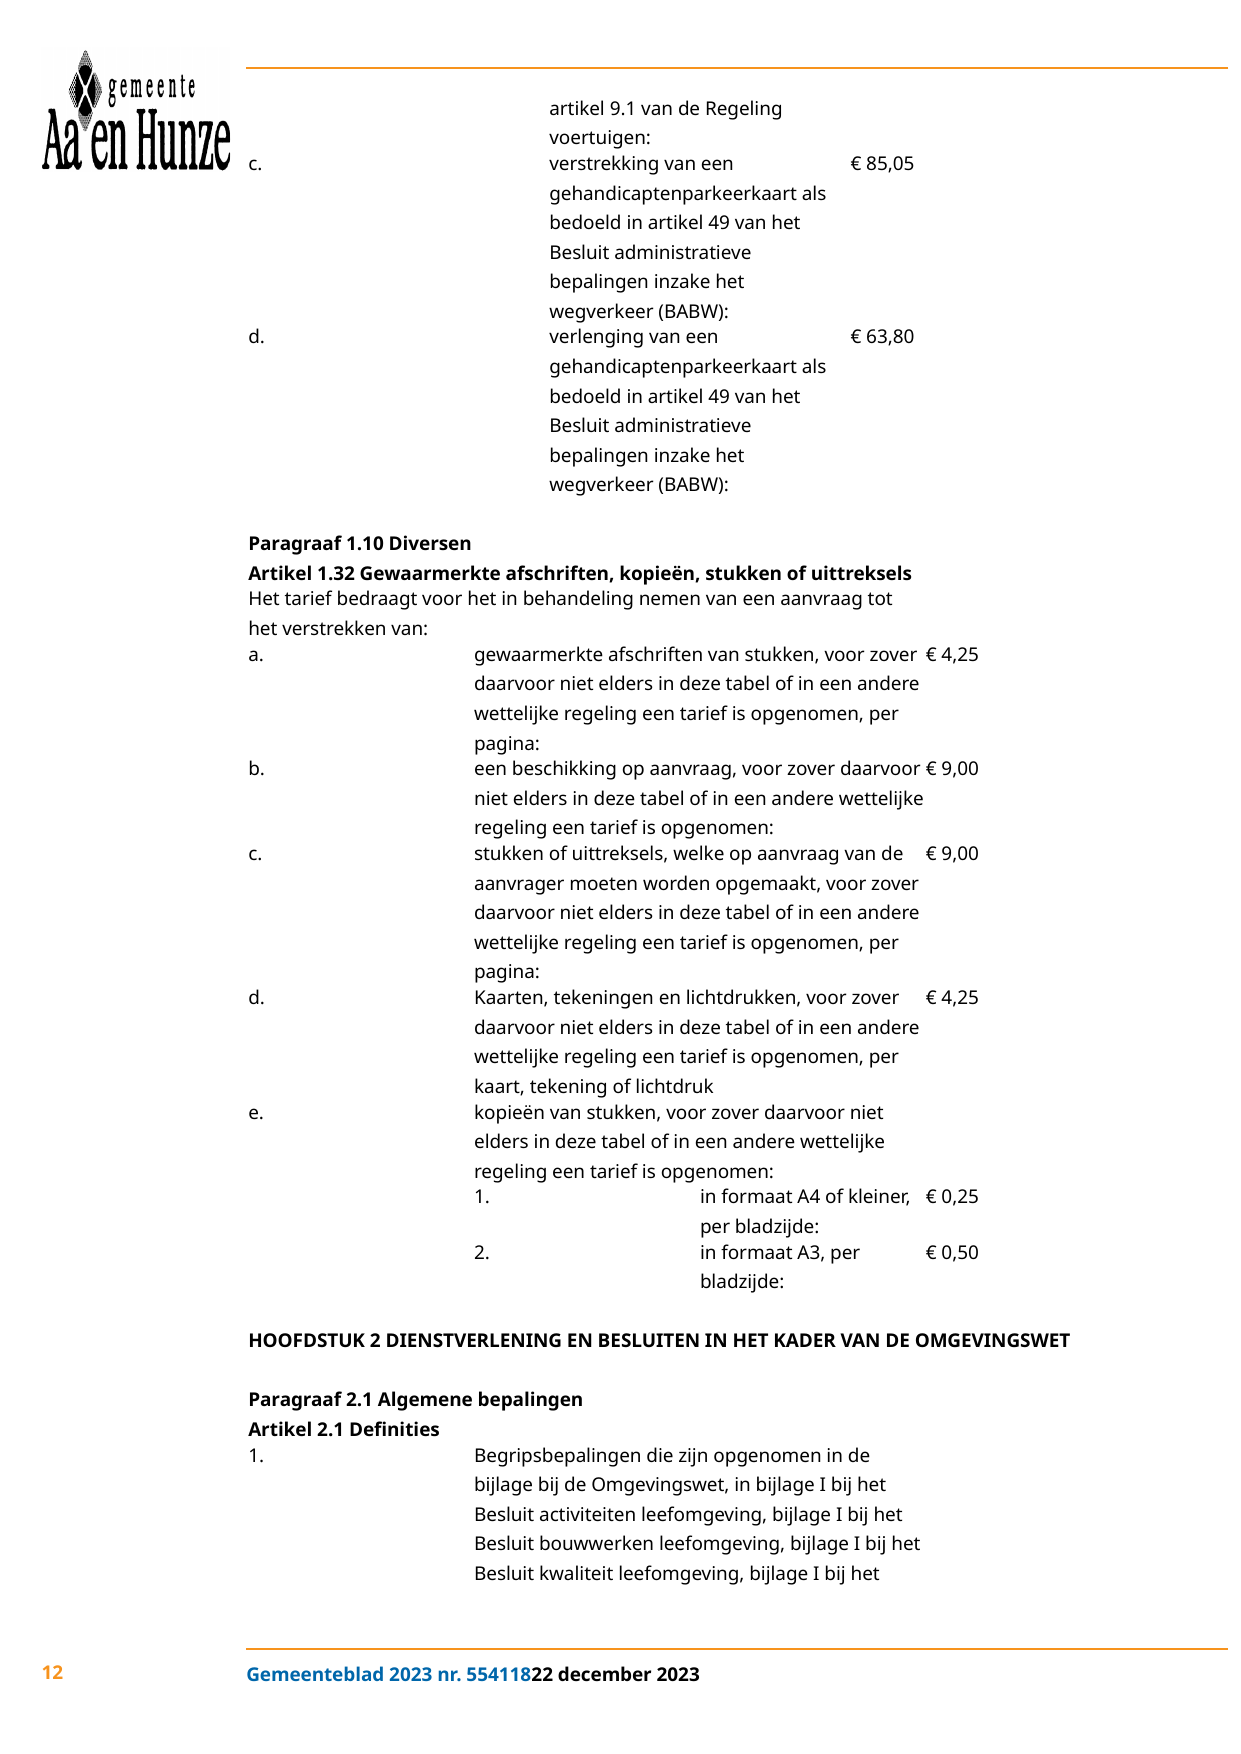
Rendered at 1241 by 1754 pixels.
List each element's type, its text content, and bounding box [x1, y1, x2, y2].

table_cell € 85,05 [850, 150, 1152, 324]
table_cell d. [248, 984, 474, 1099]
table_cell [248, 1239, 474, 1294]
table_cell artikel 9.1 van de Regeling voertuigen: [549, 95, 850, 150]
table_cell 2. [474, 1239, 700, 1294]
table_cell verstrekking van een gehandicaptenparkeerkaart als bedoeld in artikel 49 van het Besluit administratieve bepalingen inzake het wegverkeer (BABW): [549, 150, 850, 324]
table_cell stukken of uittreksels, welke op aanvraag van de aanvrager moeten worden opgemaakt, voor zover daarvoor niet elders in deze tabel of in een andere wettelijke regeling een tarief is opgenomen, per pagina: [474, 840, 926, 984]
text Paragraaf 1.10 Diversen [248, 530, 1152, 556]
table_cell een beschikking op aanvraag, voor zover daarvoor niet elders in deze tabel of in een andere wettelijke regeling een tarief is opgenomen: [474, 755, 926, 840]
table_cell € 63,80 [850, 324, 1152, 497]
table_header Artikel 1.32 Gewaarmerkte afschriften, kopieën, stukken of uittreksels [248, 560, 926, 586]
table_cell verlenging van een gehandicaptenparkeerkaart als bedoeld in artikel 49 van het Besluit administratieve bepalingen inzake het wegverkeer (BABW): [549, 324, 850, 497]
text Paragraaf 2.1 Algemene bepalingen [248, 1386, 1152, 1412]
table_cell d. [248, 324, 549, 497]
picture [41, 47, 231, 172]
table_cell Kaarten, tekeningen en lichtdrukken, voor zover daarvoor niet elders in deze tabel of in een andere wettelijke regeling een tarief is opgenomen, per kaart, tekening of lichtdruk [474, 984, 926, 1099]
table_cell c. [248, 840, 474, 984]
table_header Artikel 2.1 Definities [248, 1416, 926, 1442]
table_header [926, 560, 1152, 586]
table_cell [926, 1442, 1152, 1586]
table_cell [926, 1099, 1152, 1184]
table_cell gewaarmerkte afschriften van stukken, voor zover daarvoor niet elders in deze tabel of in een andere wettelijke regeling een tarief is opgenomen, per pagina: [474, 641, 926, 755]
text HOOFDSTUK 2 DIENSTVERLENING EN BESLUITEN IN HET KADER VAN DE OMGEVINGSWET [248, 1327, 1152, 1353]
table_header [926, 1416, 1152, 1442]
table_cell Begripsbepalingen die zijn opgenomen in de bijlage bij de Omgevingswet, in bijlage I bij het Besluit activiteiten leefomgeving, bijlage I bij het Besluit bouwwerken leefomgeving, bijlage I bij het Besluit kwaliteit leefomgeving, bijlage I bij het [474, 1442, 926, 1586]
table_cell in formaat A3, per bladzijde: [700, 1239, 926, 1294]
table_cell c. [248, 150, 549, 324]
table_cell Het tarief bedraagt voor het in behandeling nemen van een aanvraag tot het verstrekken van: [248, 586, 926, 641]
table_cell b. [248, 755, 474, 840]
table_cell a. [248, 641, 474, 755]
table_cell € 0,50 [926, 1239, 1152, 1294]
table_cell in formaat A4 of kleiner, per bladzijde: [700, 1184, 926, 1239]
table_cell e. [248, 1099, 474, 1184]
table_cell [926, 586, 1152, 641]
table_cell kopieën van stukken, voor zover daarvoor niet elders in deze tabel of in een andere wettelijke regeling een tarief is opgenomen: [474, 1099, 926, 1184]
table_cell € 4,25 [926, 641, 1152, 755]
table_cell € 4,25 [926, 984, 1152, 1099]
table_cell € 9,00 [926, 840, 1152, 984]
table_cell 1. [248, 1442, 474, 1586]
table_cell 1. [474, 1184, 700, 1239]
table_cell € 9,00 [926, 755, 1152, 840]
table_cell [248, 1184, 474, 1239]
table_cell [248, 95, 549, 150]
table_cell [850, 95, 1152, 150]
table_cell € 0,25 [926, 1184, 1152, 1239]
